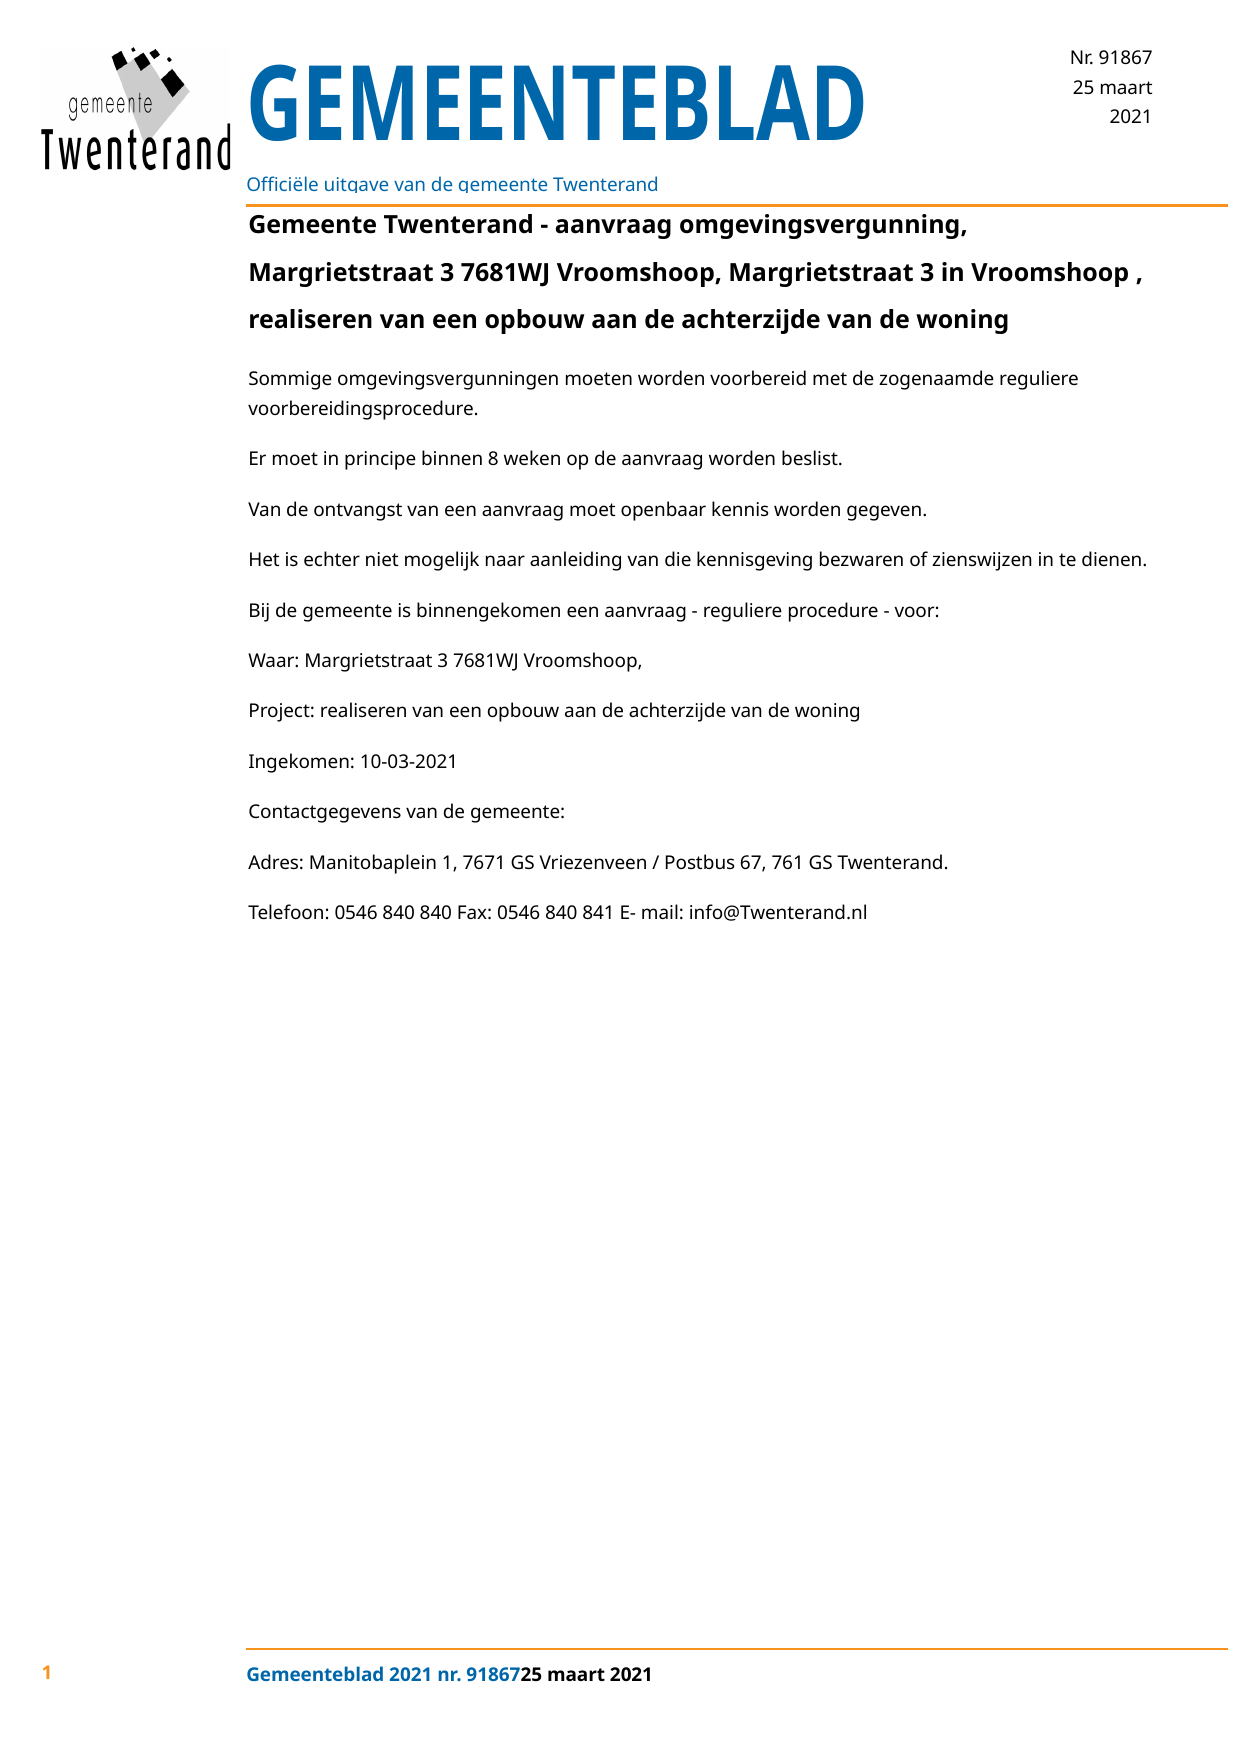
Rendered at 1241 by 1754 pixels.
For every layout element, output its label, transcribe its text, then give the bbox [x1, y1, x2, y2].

text Waar: Margrietstraat 3 7681WJ Vroomshoop, [248, 647, 1152, 673]
text Van de ontvangst van een aanvraag moet openbaar kennis worden gegeven. [248, 496, 1152, 522]
text Telefoon: 0546 840 840 Fax: 0546 840 841 E- mail: info@Twenterand.nl [248, 899, 1152, 925]
picture [41, 47, 231, 172]
text Project: realiseren van een opbouw aan de achterzijde van de woning [248, 698, 1152, 723]
text Er moet in principe binnen 8 weken op de aanvraag worden beslist. [248, 446, 1152, 471]
text Bij de gemeente is binnengekomen een aanvraag - reguliere procedure - voor: [248, 597, 1152, 622]
text Contactgegevens van de gemeente: [248, 798, 1152, 824]
text Sommige omgevingsvergunningen moeten worden voorbereid met de zogenaamde reguliere voorbereidingsprocedure. [248, 366, 1152, 421]
text Gemeente Twenterand - aanvraag omgevingsvergunning, Margrietstraat 3 7681WJ Vroomshoop, Margrietstraat 3 in Vroomshoop , realiseren van een opbouw aan de achterzijde van de woning [248, 207, 1152, 336]
text Adres: Manitobaplein 1, 7671 GS Vriezenveen / Postbus 67, 761 GS Twenterand. [248, 849, 1152, 874]
text Het is echter niet mogelijk naar aanleiding van die kennisgeving bezwaren of zienswijzen in te dienen. [248, 546, 1152, 572]
text Ingekomen: 10-03-2021 [248, 748, 1152, 774]
